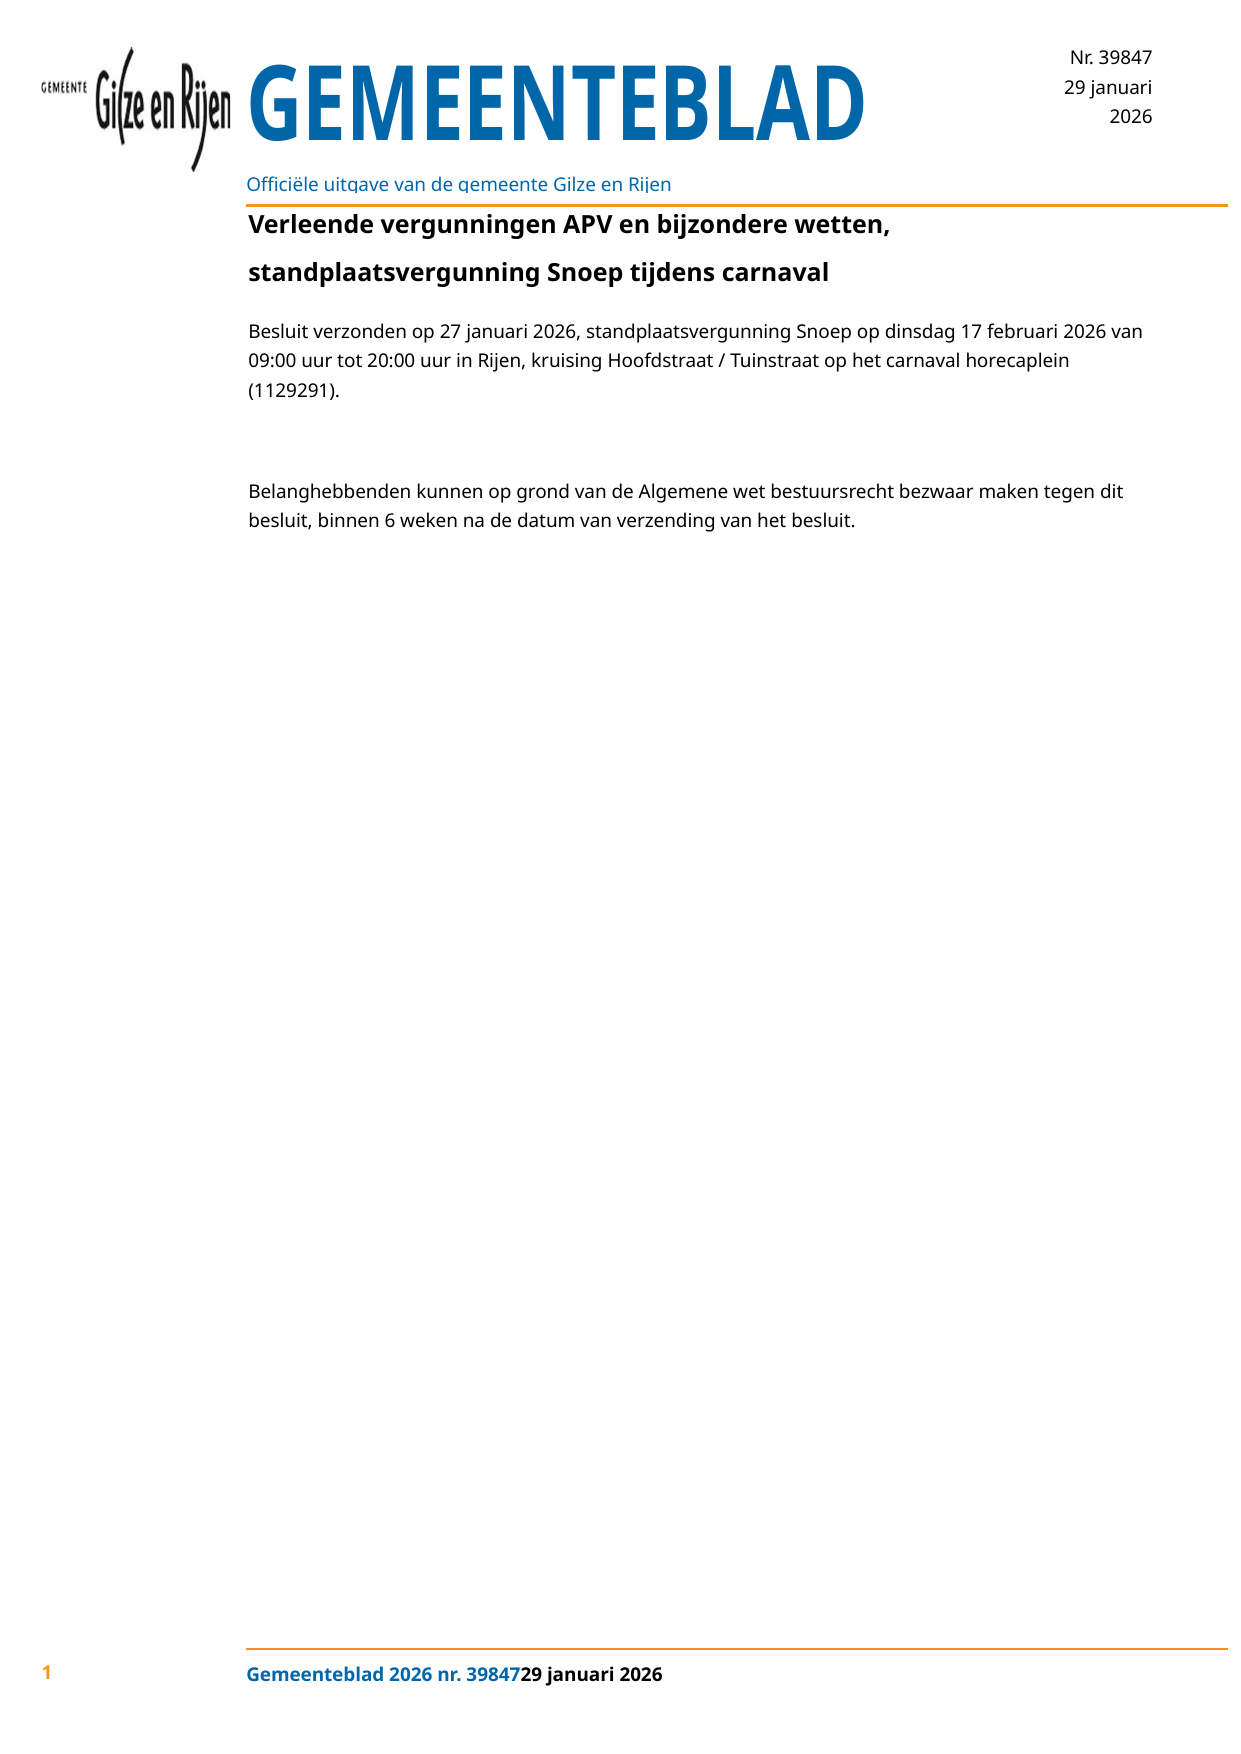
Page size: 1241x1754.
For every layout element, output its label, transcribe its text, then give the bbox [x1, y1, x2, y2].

text Besluit verzonden op 27 januari 2026, standplaatsvergunning Snoep op dinsdag 17 februari 2026 van 09:00 uur tot 20:00 uur in Rijen, kruising Hoofdstraat / Tuinstraat op het carnaval horecaplein (1129291). [248, 318, 1152, 403]
text Belanghebbenden kunnen op grond van de Algemene wet bestuursrecht bezwaar maken tegen dit besluit, binnen 6 weken na de datum van verzending van het besluit. [248, 478, 1152, 533]
text Verleende vergunningen APV en bijzondere wetten, standplaatsvergunning Snoep tijdens carnaval [248, 207, 1152, 288]
picture [41, 47, 231, 172]
